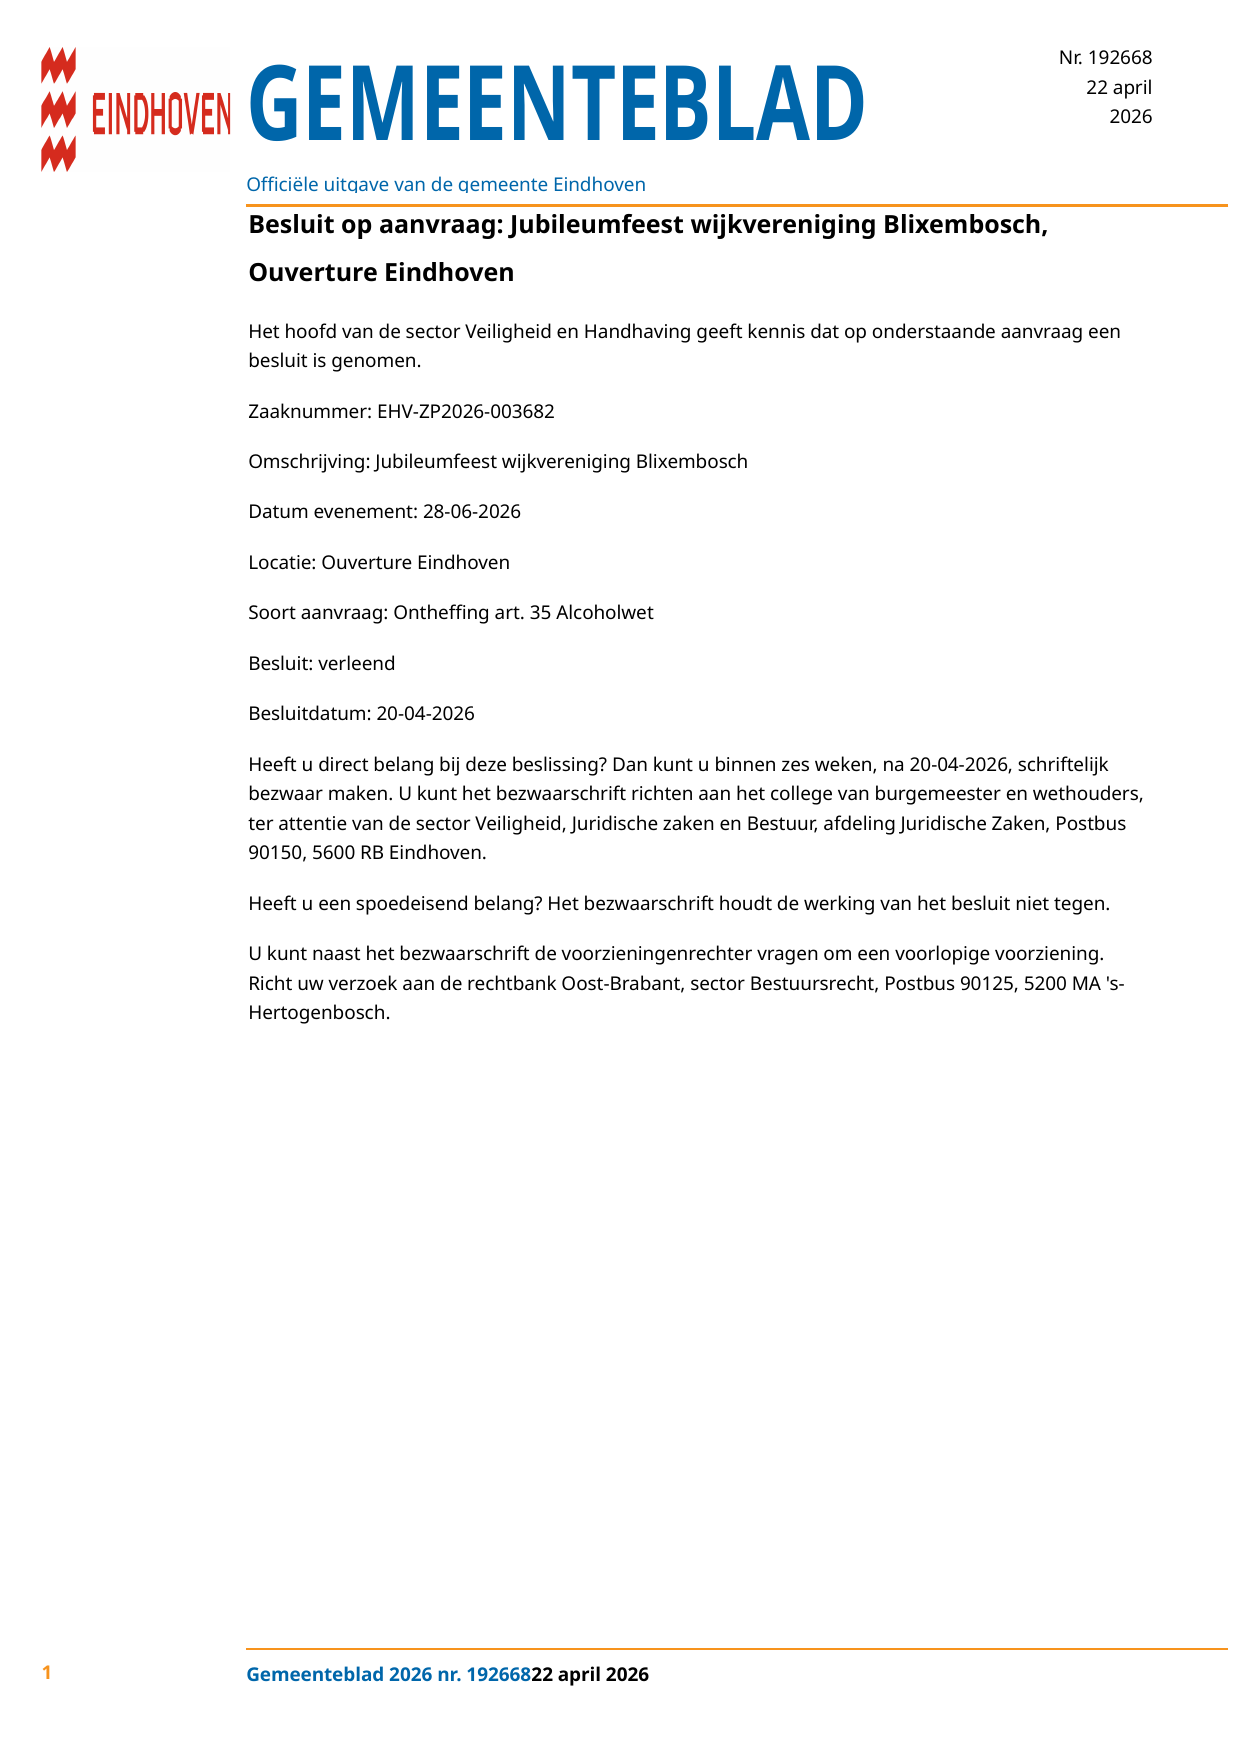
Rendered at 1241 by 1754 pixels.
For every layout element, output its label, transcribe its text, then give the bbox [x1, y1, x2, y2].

text Heeft u direct belang bij deze beslissing? Dan kunt u binnen zes weken, na 20-04-2026, schriftelijk bezwaar maken. U kunt het bezwaarschrift richten aan het college van burgemeester en wethouders, ter attentie van de sector Veiligheid, Juridische zaken en Bestuur, afdeling Juridische Zaken, Postbus 90150, 5600 RB Eindhoven. [248, 751, 1152, 865]
text Omschrijving: Jubileumfeest wijkvereniging Blixembosch [248, 448, 1152, 474]
text Het hoofd van de sector Veiligheid en Handhaving geeft kennis dat op onderstaande aanvraag een besluit is genomen. [248, 318, 1152, 373]
text Besluitdatum: 20-04-2026 [248, 700, 1152, 726]
text Soort aanvraag: Ontheffing art. 35 Alcoholwet [248, 599, 1152, 625]
text Zaaknummer: EHV-ZP2026-003682 [248, 398, 1152, 424]
text Besluit op aanvraag: Jubileumfeest wijkvereniging Blixembosch, Ouverture Eindhoven [248, 207, 1152, 288]
text U kunt naast het bezwaarschrift de voorzieningenrechter vragen om een voorlopige voorziening. Richt uw verzoek aan de rechtbank Oost-Brabant, sector Bestuursrecht, Postbus 90125, 5200 MA 's-Hertogenbosch. [248, 940, 1152, 1025]
text Heeft u een spoedeisend belang? Het bezwaarschrift houdt de werking van het besluit niet tegen. [248, 890, 1152, 916]
text Datum evenement: 28-06-2026 [248, 499, 1152, 524]
text Besluit: verleend [248, 650, 1152, 676]
text Locatie: Ouverture Eindhoven [248, 549, 1152, 575]
picture [41, 47, 231, 172]
